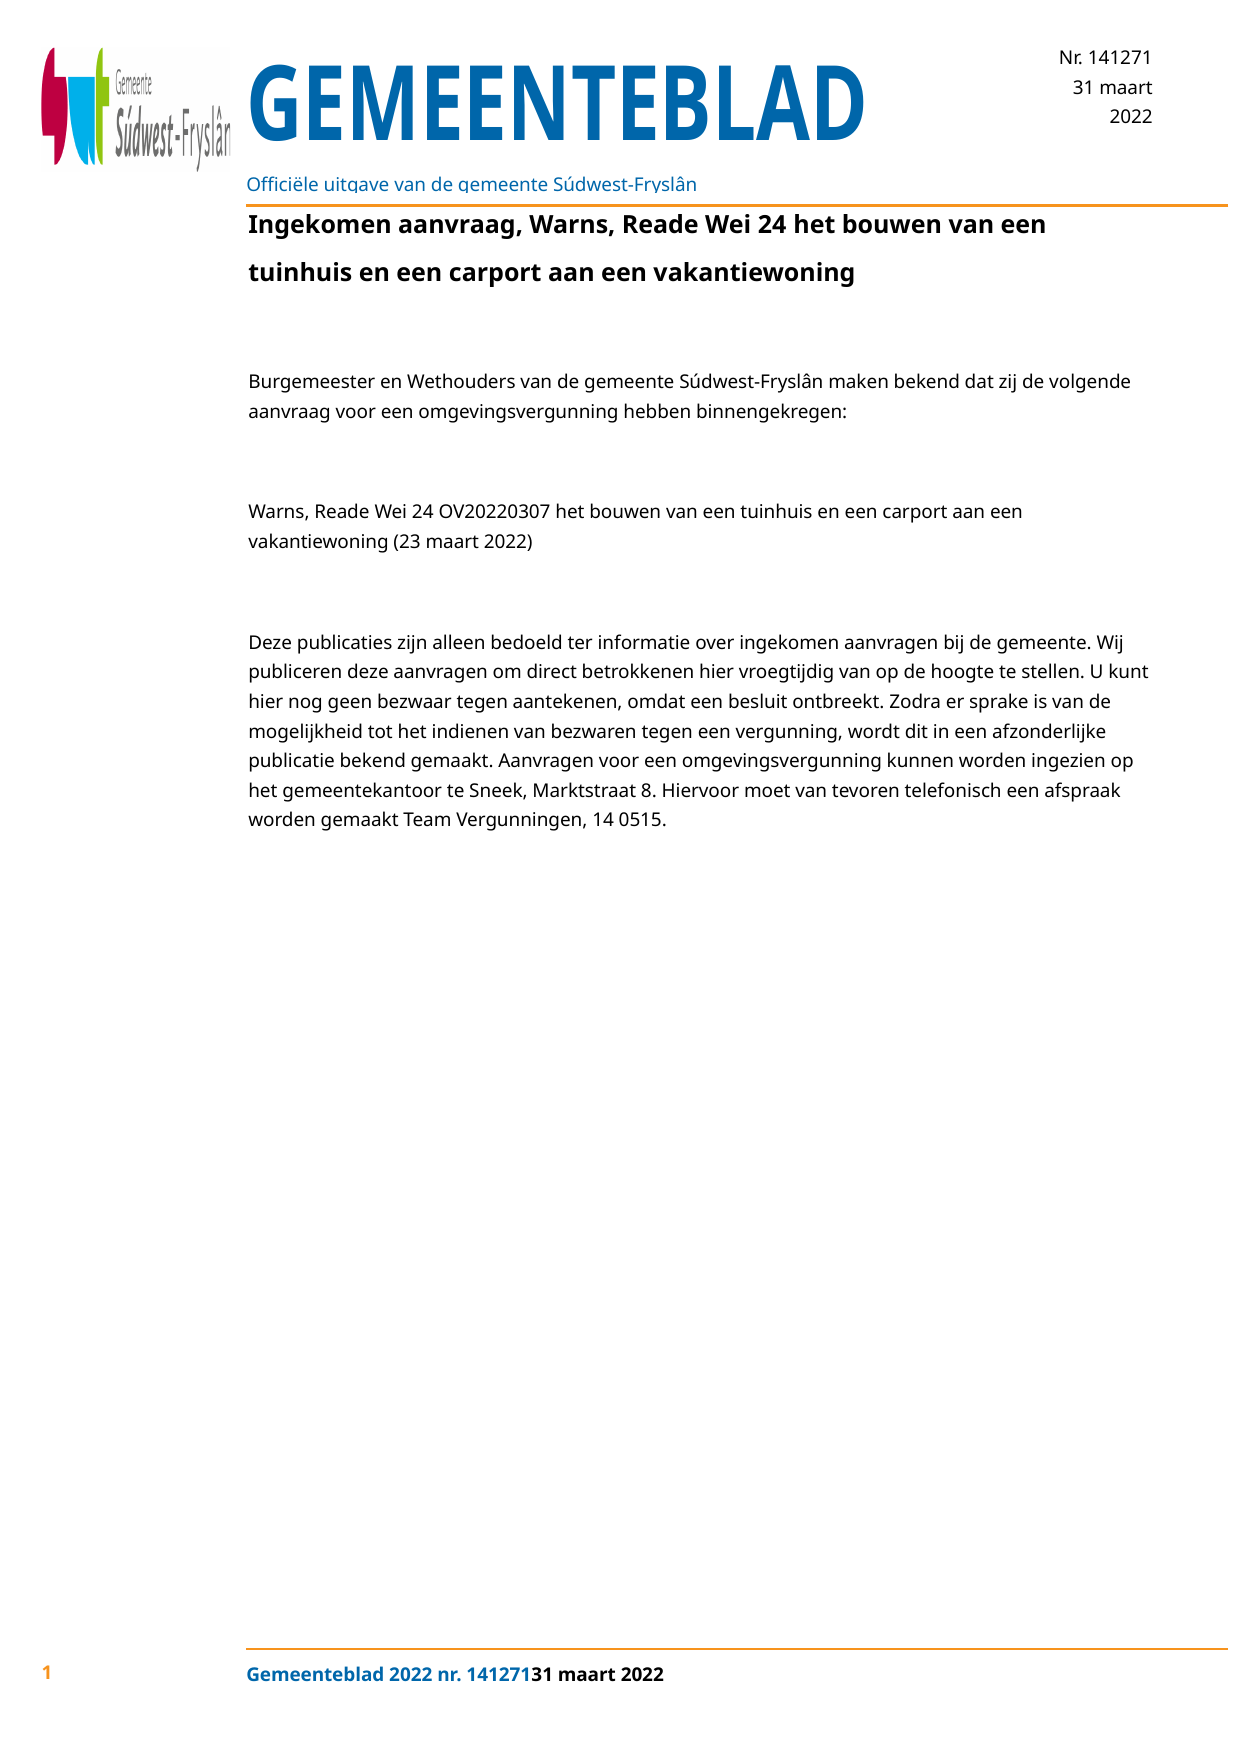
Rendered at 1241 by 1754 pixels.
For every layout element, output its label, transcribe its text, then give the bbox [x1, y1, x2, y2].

picture [41, 47, 231, 172]
text Warns, Reade Wei 24 OV20220307 het bouwen van een tuinhuis en een carport aan een vakantiewoning (23 maart 2022) [248, 499, 1152, 554]
text Burgemeester en Wethouders van de gemeente Súdwest-Fryslân maken bekend dat zij de volgende aanvraag voor een omgevingsvergunning hebben binnengekregen: [248, 368, 1152, 424]
text Ingekomen aanvraag, Warns, Reade Wei 24 het bouwen van een tuinhuis en een carport aan een vakantiewoning [248, 207, 1152, 288]
text Deze publicaties zijn alleen bedoeld ter informatie over ingekomen aanvragen bij de gemeente. Wij publiceren deze aanvragen om direct betrokkenen hier vroegtijdig van op de hoogte te stellen. U kunt hier nog geen bezwaar tegen aantekenen, omdat een besluit ontbreekt. Zodra er sprake is van de mogelijkheid tot het indienen van bezwaren tegen een vergunning, wordt dit in een afzonderlijke publicatie bekend gemaakt. Aanvragen voor een omgevingsvergunning kunnen worden ingezien op het gemeentekantoor te Sneek, Marktstraat 8. Hiervoor moet van tevoren telefonisch een afspraak worden gemaakt Team Vergunningen, 14 0515. [248, 629, 1152, 832]
